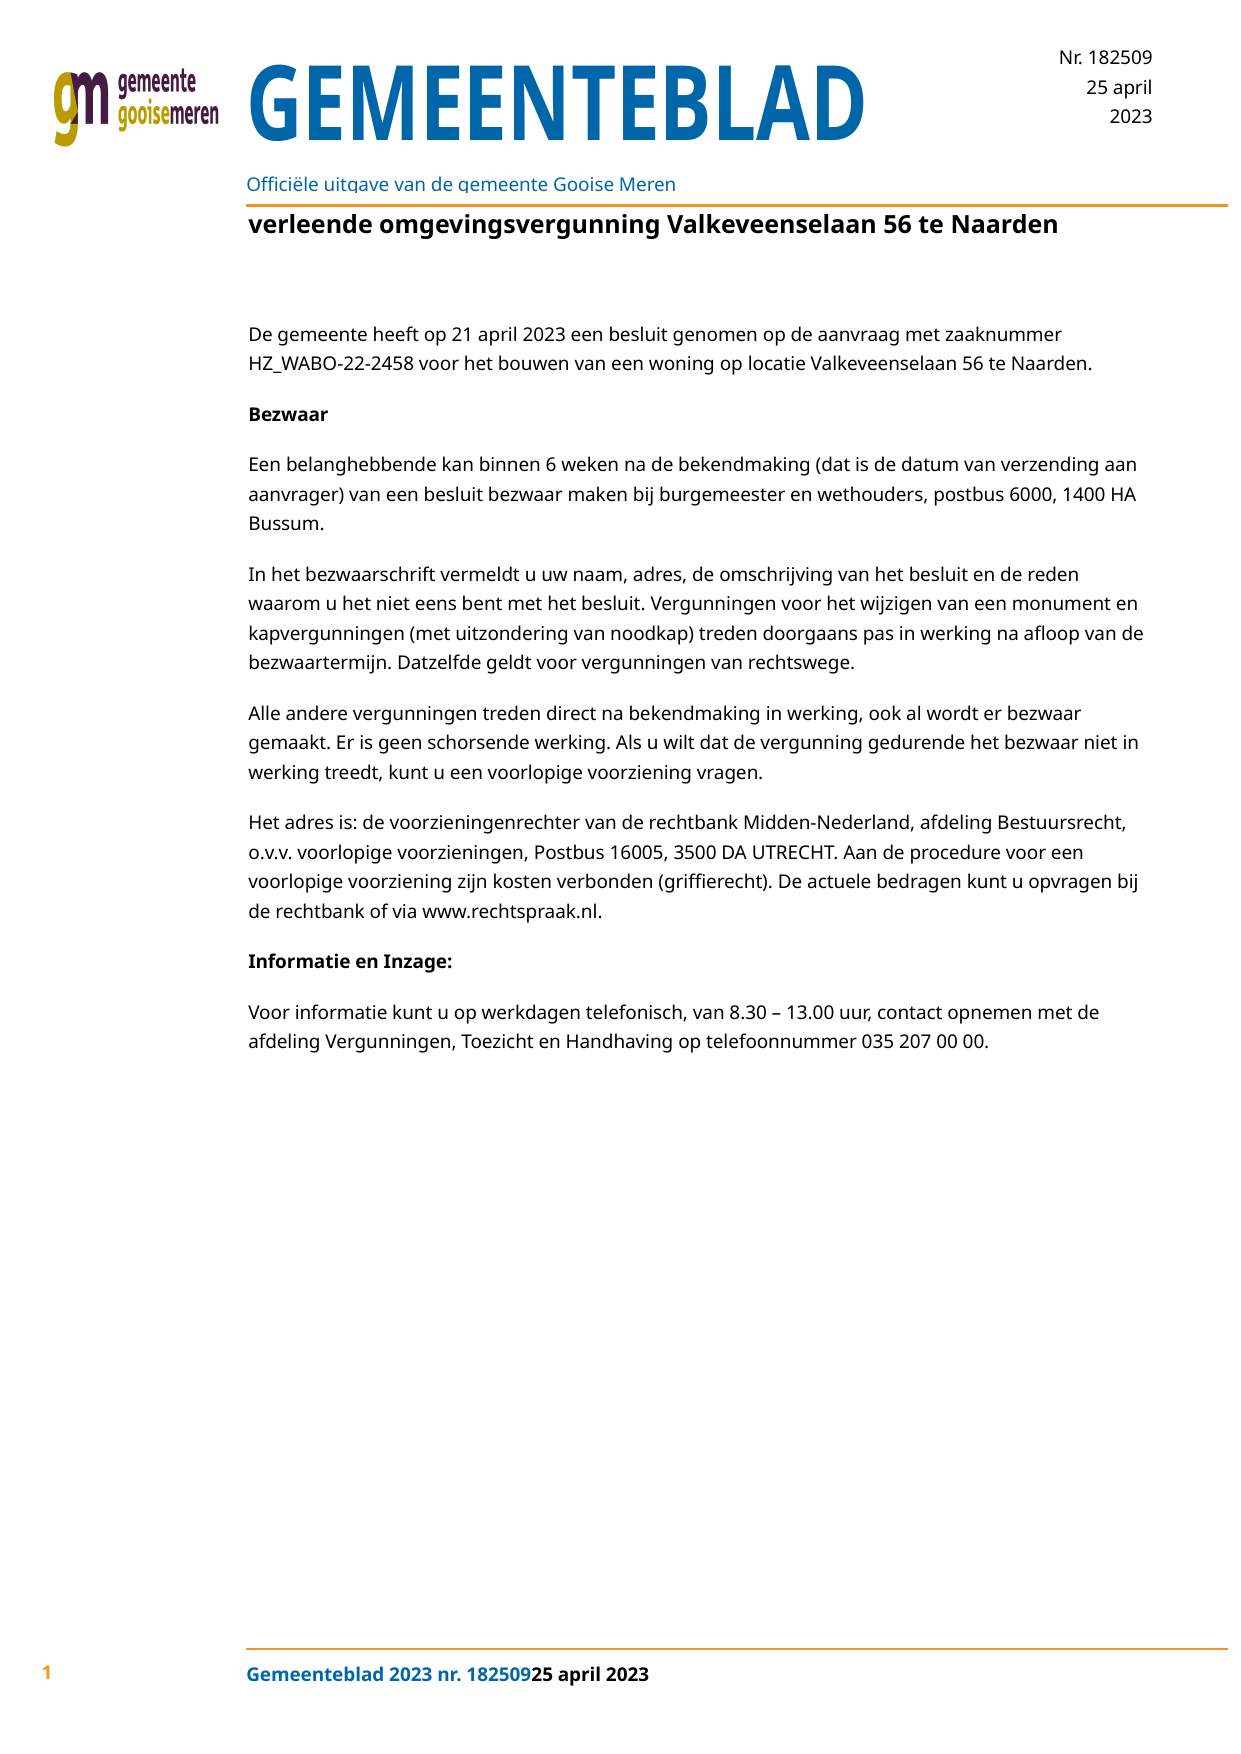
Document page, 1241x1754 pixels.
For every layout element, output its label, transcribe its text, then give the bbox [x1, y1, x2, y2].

picture [41, 47, 231, 172]
text Een belanghebbende kan binnen 6 weken na de bekendmaking (dat is de datum van verzending aan aanvrager) van een besluit bezwaar maken bij burgemeester en wethouders, postbus 6000, 1400 HA Bussum. [248, 451, 1152, 536]
text Het adres is: de voorzieningenrechter van de rechtbank Midden-Nederland, afdeling Bestuursrecht, o.v.v. voorlopige voorzieningen, Postbus 16005, 3500 DA UTRECHT. Aan de procedure voor een voorlopige voorziening zijn kosten verbonden (griffierecht). De actuele bedragen kunt u opvragen bij de rechtbank of via www.rechtspraak.nl. [248, 809, 1152, 924]
text verleende omgevingsvergunning Valkeveenselaan 56 te Naarden [248, 207, 1152, 241]
text Voor informatie kunt u op werkdagen telefonisch, van 8.30 – 13.00 uur, contact opnemen met de afdeling Vergunningen, Toezicht en Handhaving op telefoonnummer 035 207 00 00. [248, 999, 1152, 1054]
text In het bezwaarschrift vermeldt u uw naam, adres, de omschrijving van het besluit en de reden waarom u het niet eens bent met het besluit. Vergunningen voor het wijzigen van een monument en kapvergunningen (met uitzondering van noodkap) treden doorgaans pas in werking na afloop van de bezwaartermijn. Datzelfde geldt voor vergunningen van rechtswege. [248, 561, 1152, 675]
text De gemeente heeft op 21 april 2023 een besluit genomen op de aanvraag met zaaknummer HZ_WABO-22-2458 voor het bouwen van een woning op locatie Valkeveenselaan 56 te Naarden. [248, 321, 1152, 376]
text Bezwaar [248, 401, 1152, 426]
text Alle andere vergunningen treden direct na bekendmaking in werking, ook al wordt er bezwaar gemaakt. Er is geen schorsende werking. Als u wilt dat de vergunning gedurende het bezwaar niet in werking treedt, kunt u een voorlopige voorziening vragen. [248, 700, 1152, 785]
text Informatie en Inzage: [248, 949, 1152, 974]
